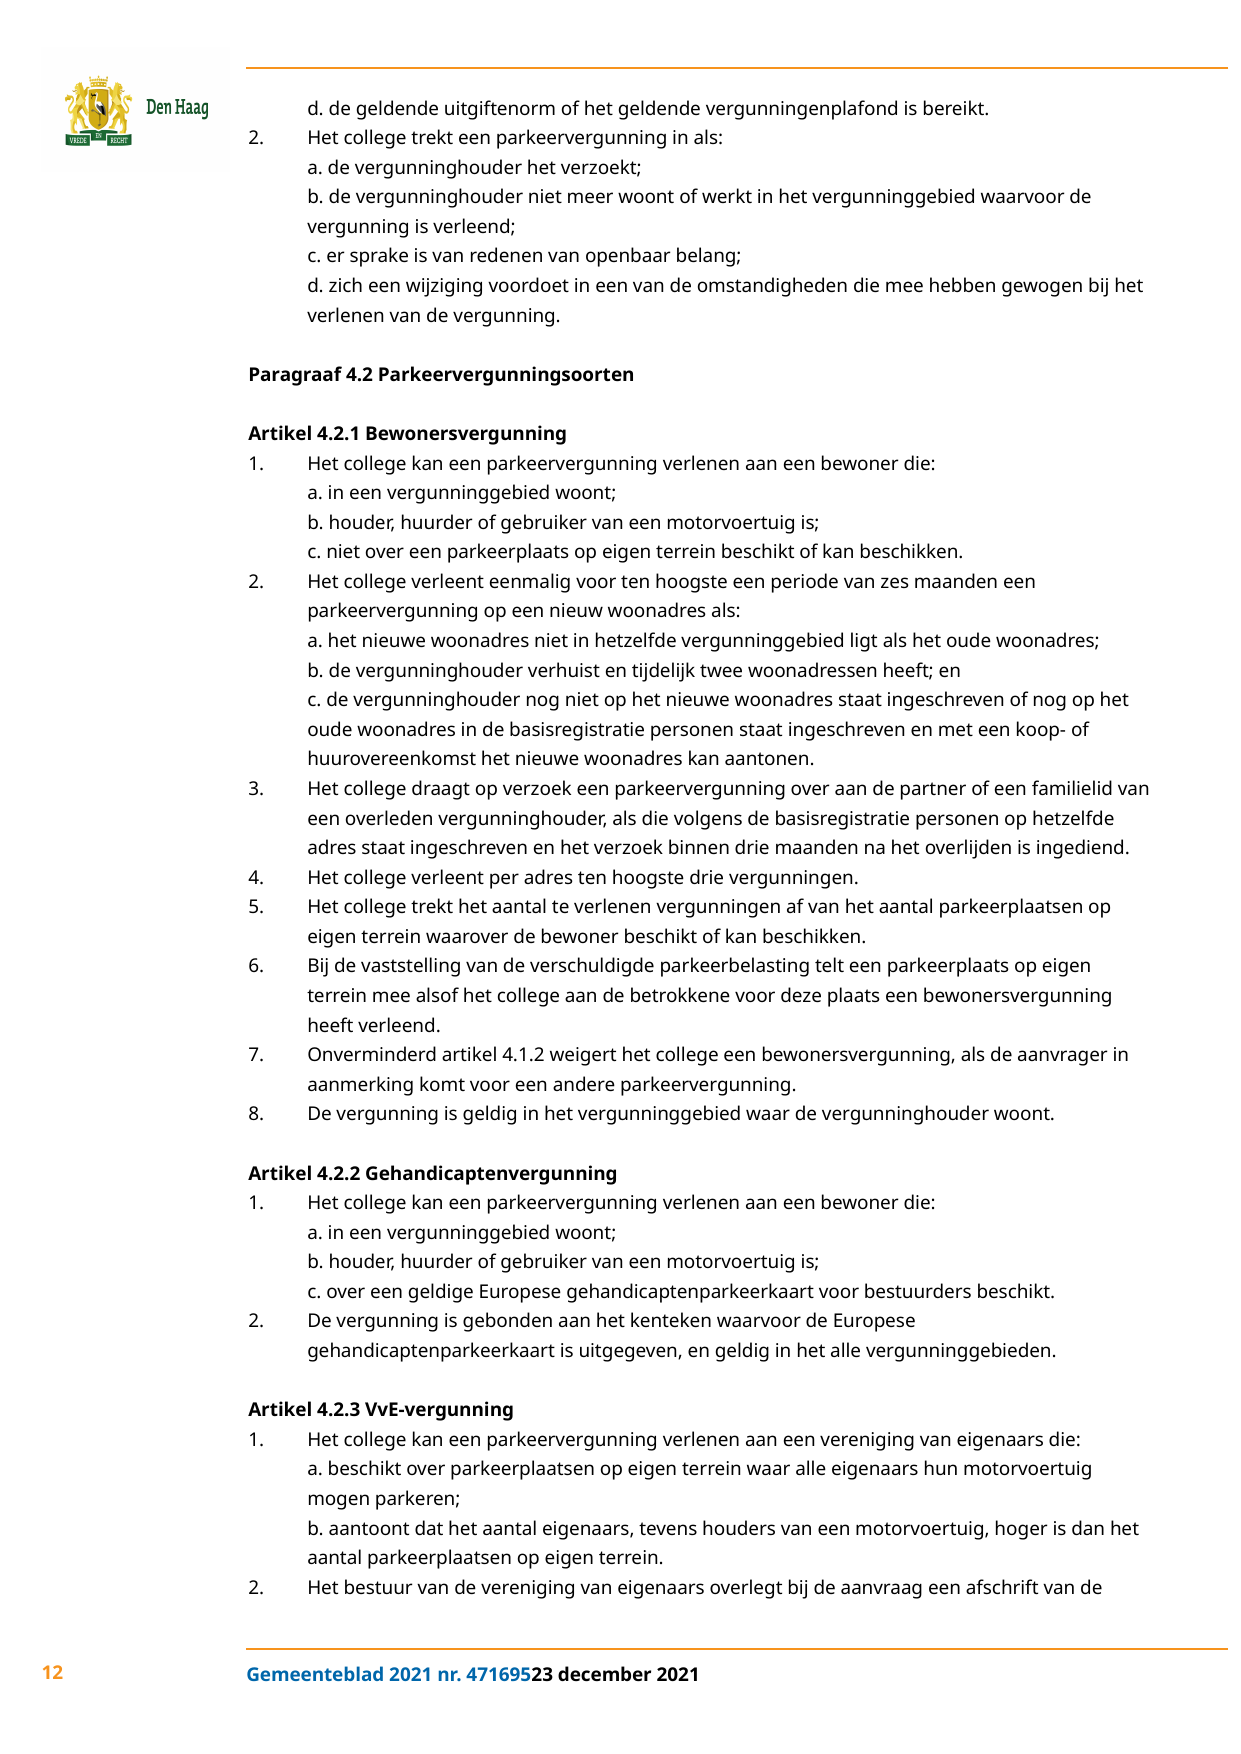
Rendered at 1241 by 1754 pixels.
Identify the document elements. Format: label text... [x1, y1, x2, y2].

list b. houder, huurder of gebruiker van een motorvoertuig is; [248, 1248, 1152, 1274]
list c. de vergunninghouder nog niet op het nieuwe woonadres staat ingeschreven of nog op het oude woonadres in de basisregistratie personen staat ingeschreven en met een koop- of huurovereenkomst het nieuwe woonadres kan aantonen. [248, 686, 1152, 771]
list Het college trekt het aantal te verlenen vergunningen af van het aantal parkeerplaatsen op eigen terrein waarover de bewoner beschikt of kan beschikken. [248, 893, 1152, 949]
list Bij de vaststelling van de verschuldigde parkeerbelasting telt een parkeerplaats op eigen terrein mee alsof het college aan de betrokkene voor deze plaats een bewonersvergunning heeft verleend. [248, 953, 1152, 1038]
list Het bestuur van de vereniging van eigenaars overlegt bij de aanvraag een afschrift van de [248, 1574, 1152, 1600]
list Het college verleent per adres ten hoogste drie vergunningen. [248, 864, 1152, 890]
list De vergunning is geldig in het vergunninggebied waar de vergunninghouder woont. [248, 1101, 1152, 1126]
list De vergunning is gebonden aan het kenteken waarvoor de Europese gehandicaptenparkeerkaart is uitgegeven, en geldig in het alle vergunninggebieden. [248, 1308, 1152, 1363]
list a. in een vergunninggebied woont; [248, 479, 1152, 505]
list a. het nieuwe woonadres niet in hetzelfde vergunninggebied ligt als het oude woonadres; [248, 627, 1152, 653]
list b. de vergunninghouder verhuist en tijdelijk twee woonadressen heeft; en [248, 657, 1152, 683]
list a. beschikt over parkeerplaatsen op eigen terrein waar alle eigenaars hun motorvoertuig mogen parkeren; [248, 1456, 1152, 1511]
list b. de vergunninghouder niet meer woont of werkt in het vergunninggebied waarvoor de vergunning is verleend; [248, 183, 1152, 239]
list Onverminderd artikel 4.1.2 weigert het college een bewonersvergunning, als de aanvrager in aanmerking komt voor een andere parkeervergunning. [248, 1041, 1152, 1097]
text Artikel 4.2.3 VvE-vergunning [248, 1396, 1152, 1422]
list Het college draagt op verzoek een parkeervergunning over aan de partner of een familielid van een overleden vergunninghouder, als die volgens de basisregistratie personen op hetzelfde adres staat ingeschreven en het verzoek binnen drie maanden na het overlijden is ingediend. [248, 775, 1152, 860]
list Het college kan een parkeervergunning verlenen aan een vereniging van eigenaars die: [248, 1426, 1152, 1452]
text Paragraaf 4.2 Parkeervergunningsoorten [248, 361, 1152, 387]
list b. houder, huurder of gebruiker van een motorvoertuig is; [248, 509, 1152, 535]
list a. de vergunninghouder het verzoekt; [248, 154, 1152, 180]
list d. de geldende uitgiftenorm of het geldende vergunningenplafond is bereikt. [248, 95, 1152, 121]
text Artikel 4.2.2 Gehandicaptenvergunning [248, 1160, 1152, 1186]
list c. niet over een parkeerplaats op eigen terrein beschikt of kan beschikken. [248, 538, 1152, 564]
list Het college kan een parkeervergunning verlenen aan een bewoner die: [248, 1189, 1152, 1215]
list Het college verleent eenmalig voor ten hoogste een periode van zes maanden een parkeervergunning op een nieuw woonadres als: [248, 568, 1152, 623]
list Het college kan een parkeervergunning verlenen aan een bewoner die: [248, 450, 1152, 476]
list d. zich een wijziging voordoet in een van de omstandigheden die mee hebben gewogen bij het verlenen van de vergunning. [248, 272, 1152, 328]
list c. er sprake is van redenen van openbaar belang; [248, 243, 1152, 268]
list b. aantoont dat het aantal eigenaars, tevens houders van een motorvoertuig, hoger is dan het aantal parkeerplaatsen op eigen terrein. [248, 1515, 1152, 1570]
picture [41, 47, 231, 172]
list a. in een vergunninggebied woont; [248, 1219, 1152, 1245]
text Artikel 4.2.1 Bewonersvergunning [248, 420, 1152, 446]
list c. over een geldige Europese gehandicaptenparkeerkaart voor bestuurders beschikt. [248, 1278, 1152, 1304]
list Het college trekt een parkeervergunning in als: [248, 124, 1152, 150]
